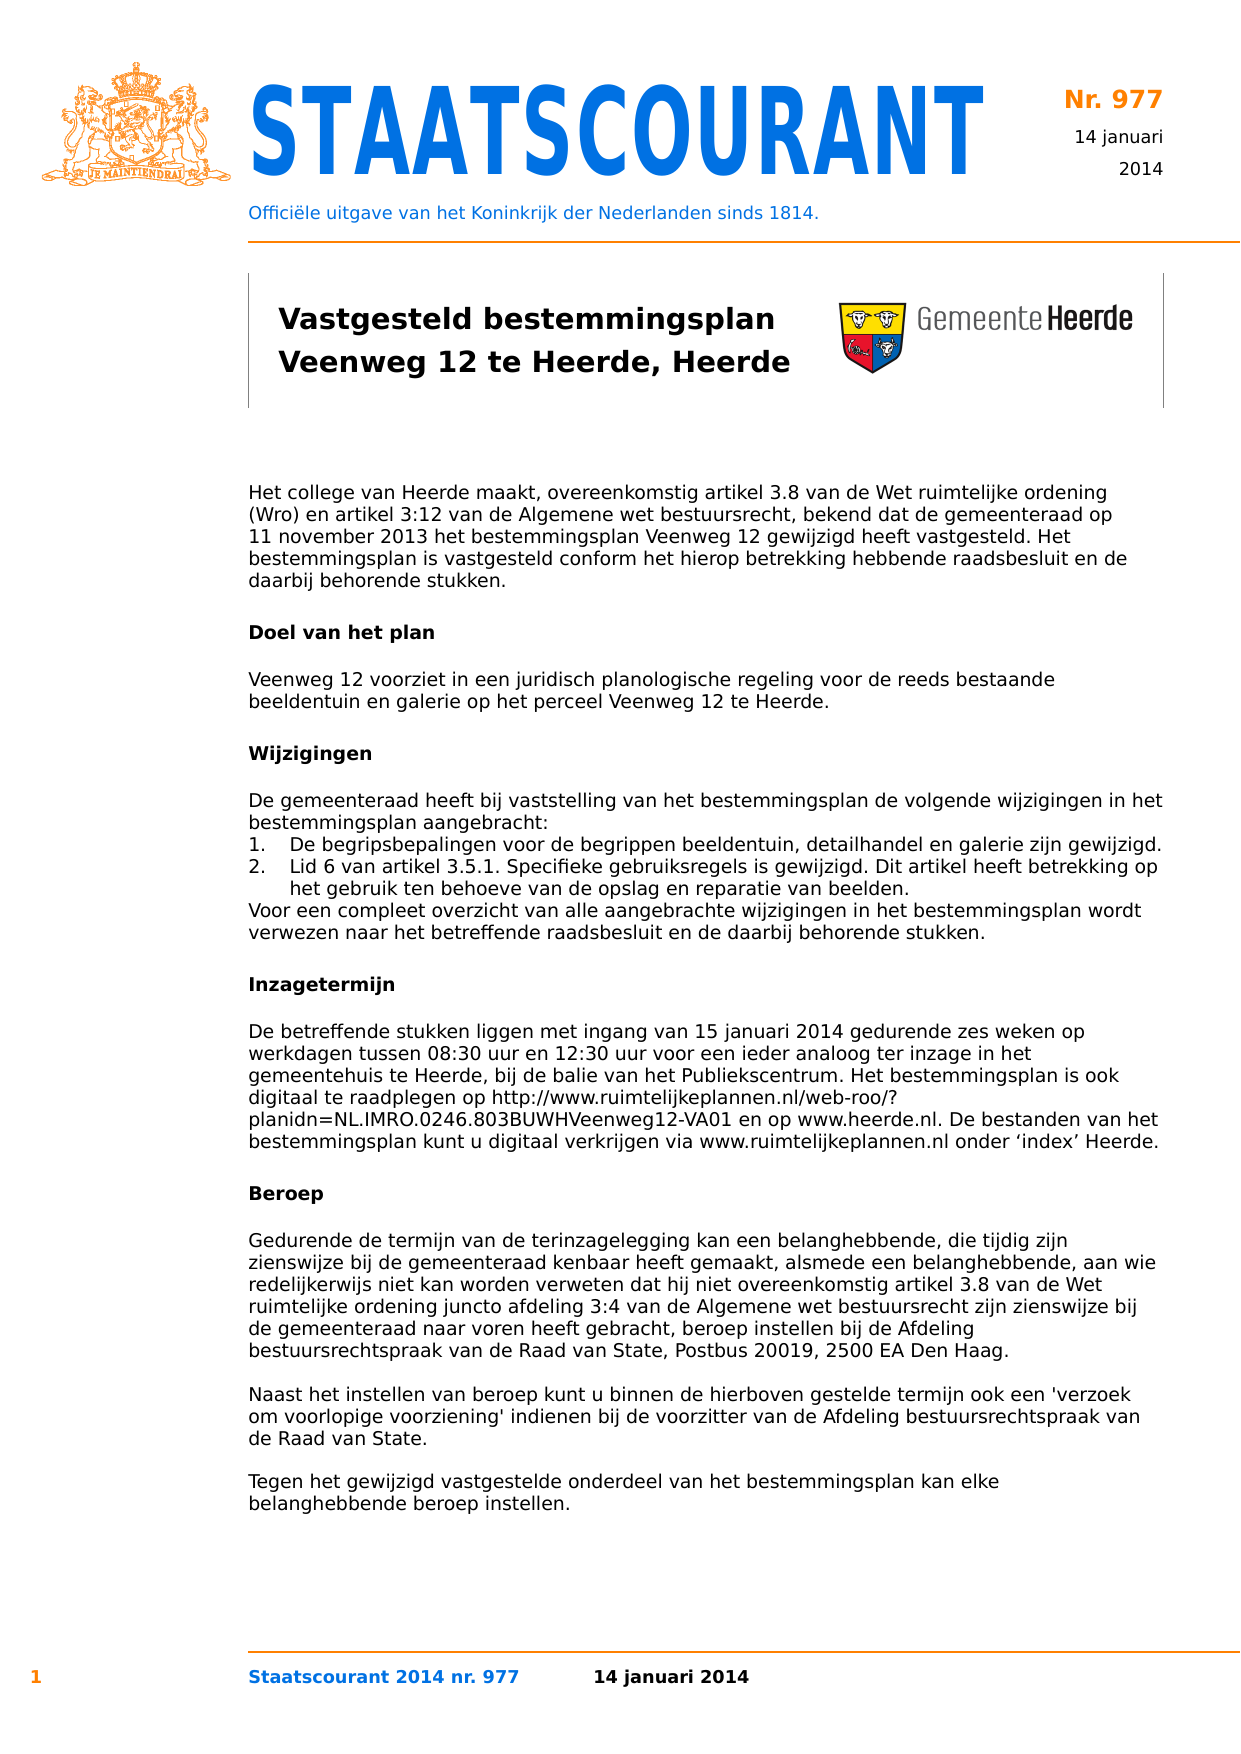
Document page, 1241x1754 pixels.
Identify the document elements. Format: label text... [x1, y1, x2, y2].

picture [838, 302, 1134, 374]
table_cell Officiële uitgave van het Koninkrijk der Nederlanden sinds 1814. [248, 203, 1240, 241]
table_header Nr. 977 [998, 62, 1240, 121]
table_cell 2014 [998, 153, 1240, 203]
subtitle Doel van het plan [248, 622, 1163, 644]
text Tegen het gewijzigd vastgestelde onderdeel van het bestemmingsplan kan elke belanghebbende beroep instellen. [248, 1471, 1163, 1515]
subtitle Inzagetermijn [248, 974, 1163, 996]
text 2. Lid 6 van artikel 3.5.1. Specifieke gebruiksregels is gewijzigd. Dit artikel heeft betrekking op het gebruik ten behoeve van de opslag en reparatie van beelden. [248, 856, 1163, 900]
text De gemeenteraad heeft bij vaststelling van het bestemmingsplan de volgende wijzigingen in het bestemmingsplan aangebracht: [248, 790, 1163, 834]
table_header STAATSCOURANT [248, 62, 998, 203]
text De betreffende stukken liggen met ingang van 15 januari 2014 gedurende zes weken op werkdagen tussen 08:30 uur en 12:30 uur voor een ieder analoog ter inzage in het gemeentehuis te Heerde, bij de balie van het Publiekscentrum. Het bestemmingsplan is ook digitaal te raadplegen op http://www.ruimtelijkeplannen.nl/web-roo/?planidn=NL.IMRO.0246.803BUWHVeenweg12-VA01 en op www.heerde.nl. De bestanden van het bestemmingsplan kunt u digitaal verkrijgen via www.ruimtelijkeplannen.nl onder ‘index’ Heerde. [248, 1021, 1163, 1153]
text Gedurende de termijn van de terinzagelegging kan een belanghebbende, die tijdig zijn zienswijze bij de gemeenteraad kenbaar heeft gemaakt, alsmede een belanghebbende, aan wie redelijkerwijs niet kan worden verweten dat hij niet overeenkomstig artikel 3.8 van de Wet ruimtelijke ordening juncto afdeling 3:4 van de Algemene wet bestuursrecht zijn zienswijze bij de gemeenteraad naar voren heeft gebracht, beroep instellen bij de Afdeling bestuursrechtspraak van de Raad van State, Postbus 20019, 2500 EA Den Haag. [248, 1230, 1163, 1362]
subtitle Wijzigingen [248, 743, 1163, 765]
text 1. De begripsbepalingen voor de begrippen beeldentuin, detailhandel en galerie zijn gewijzigd. [248, 834, 1163, 856]
subtitle Beroep [248, 1183, 1163, 1205]
text Het college van Heerde maakt, overeenkomstig artikel 3.8 van de Wet ruimtelijke ordening (Wro) en artikel 3:12 van de Algemene wet bestuursrecht, bekend dat de gemeenteraad op 11 november 2013 het bestemmingsplan Veenweg 12 gewijzigd heeft vastgesteld. Het bestemmingsplan is vastgesteld conform het hierop betrekking hebbende raadsbesluit en de daarbij behorende stukken. [248, 482, 1163, 592]
table_header [25, 62, 248, 241]
subtitle Vastgesteld bestemmingsplan Veenweg 12 te Heerde, Heerde [249, 273, 1163, 408]
picture [41, 62, 231, 186]
table_cell 14 januari [998, 121, 1240, 153]
text Voor een compleet overzicht van alle aangebrachte wijzigingen in het bestemmingsplan wordt verwezen naar het betreffende raadsbesluit en de daarbij behorende stukken. [248, 900, 1163, 944]
text Naast het instellen van beroep kunt u binnen de hierboven gestelde termijn ook een 'verzoek om voorlopige voorziening' indienen bij de voorzitter van de Afdeling bestuursrechtspraak van de Raad van State. [248, 1383, 1163, 1449]
text Veenweg 12 voorziet in een juridisch planologische regeling voor de reeds bestaande beeldentuin en galerie op het perceel Veenweg 12 te Heerde. [248, 669, 1163, 713]
